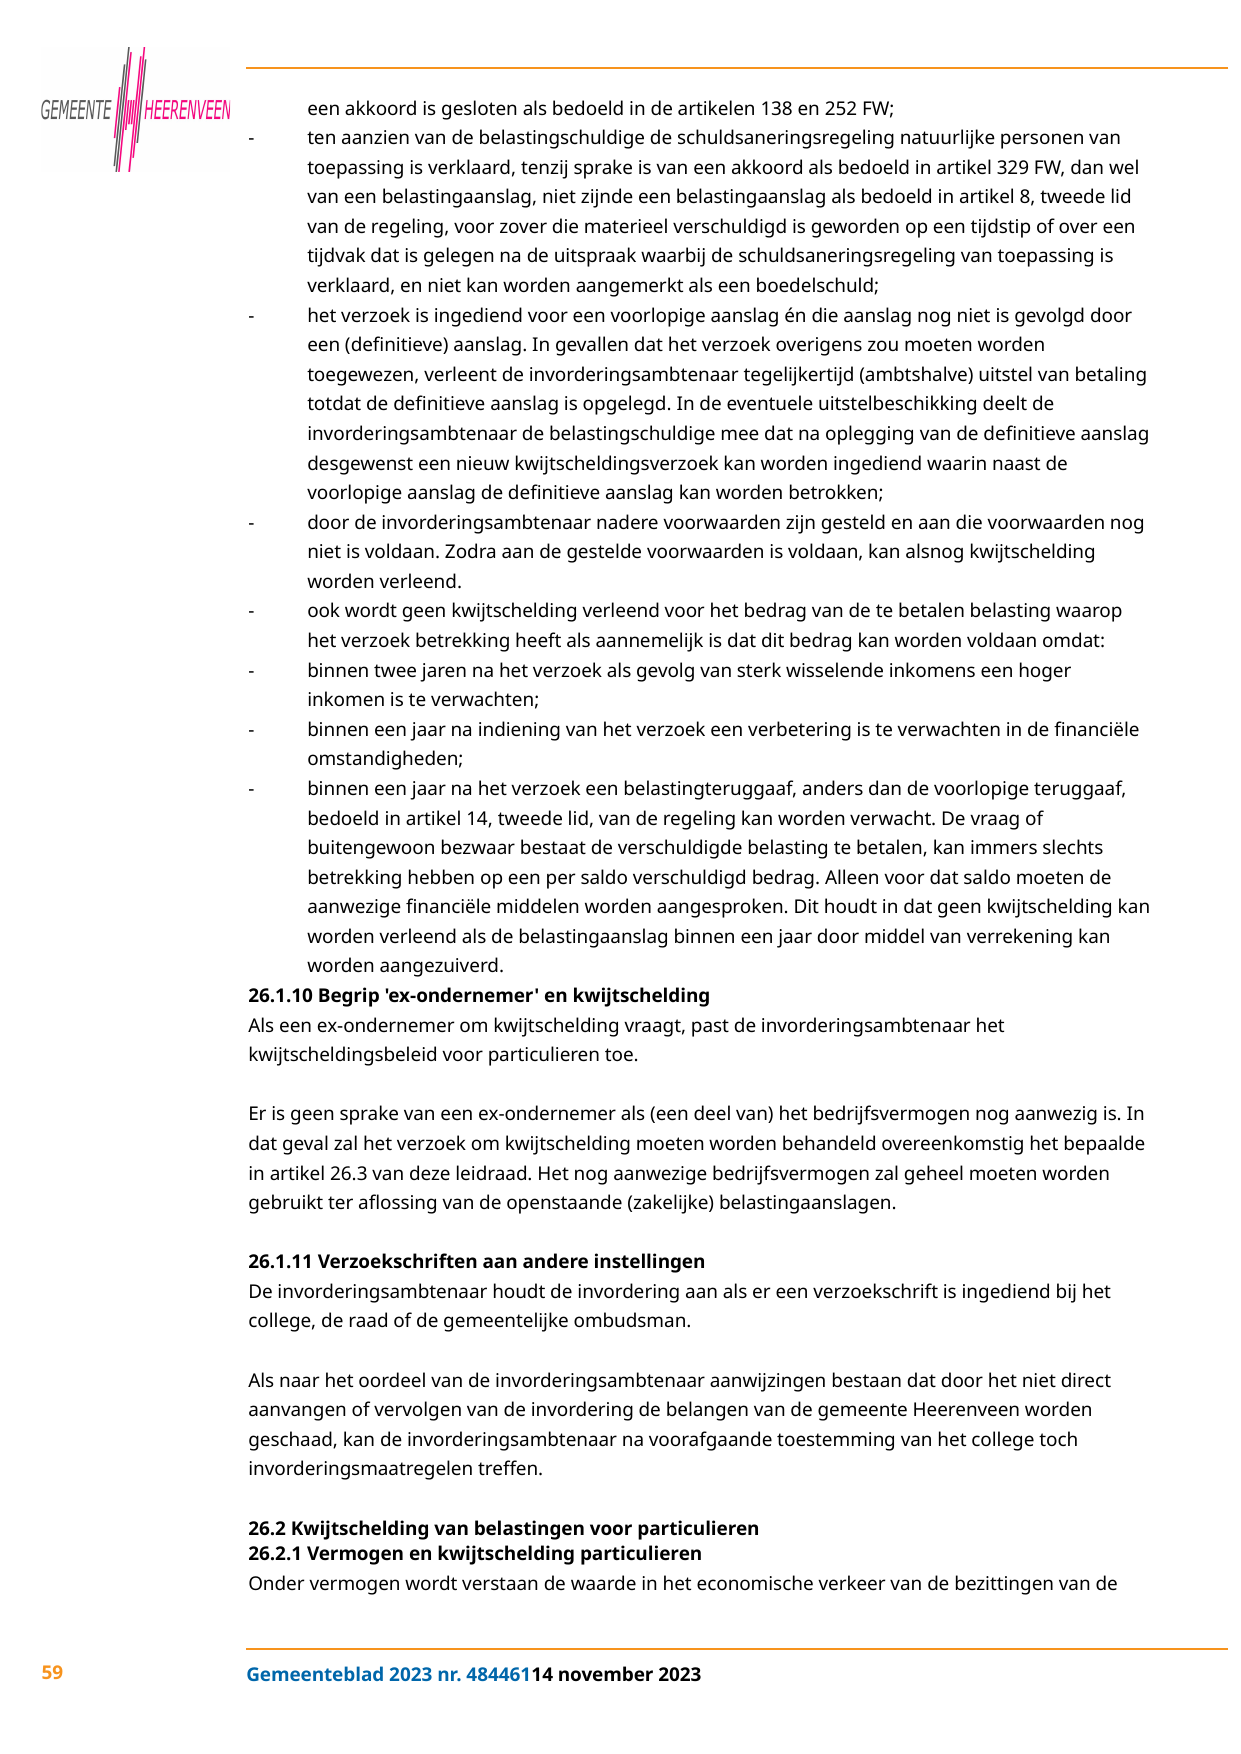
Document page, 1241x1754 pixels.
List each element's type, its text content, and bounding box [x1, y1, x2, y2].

list ook wordt geen kwijtschelding verleend voor het bedrag van de te betalen belasting waarop het verzoek betrekking heeft als aannemelijk is dat dit bedrag kan worden voldaan omdat: [248, 598, 1152, 653]
list ten aanzien van de belastingschuldige de schuldsaneringsregeling natuurlijke personen van toepassing is verklaard, tenzij sprake is van een akkoord als bedoeld in artikel 329 FW, dan wel van een belastingaanslag, niet zijnde een belastingaanslag als bedoeld in artikel 8, tweede lid van de regeling, voor zover die materieel verschuldigd is geworden op een tijdstip of over een tijdvak dat is gelegen na de uitspraak waarbij de schuldsaneringsregeling van toepassing is verklaard, en niet kan worden aangemerkt als een boedelschuld; [248, 124, 1152, 298]
text Als naar het oordeel van de invorderingsambtenaar aanwijzingen bestaan dat door het niet direct aanvangen of vervolgen van de invordering de belangen van de gemeente Heerenveen worden geschaad, kan de invorderingsambtenaar na voorafgaande toestemming van het college toch invorderingsmaatregelen treffen. [248, 1367, 1152, 1481]
text 26.1.10 Begrip 'ex-ondernemer' en kwijtschelding [248, 982, 1152, 1008]
text 26.2.1 Vermogen en kwijtschelding particulieren [248, 1541, 1152, 1566]
list binnen een jaar na indiening van het verzoek een verbetering is te verwachten in de financiële omstandigheden; [248, 716, 1152, 771]
text 26.2 Kwijtschelding van belastingen voor particulieren [248, 1515, 1152, 1541]
text Er is geen sprake van een ex-ondernemer als (een deel van) het bedrijfsvermogen nog aanwezig is. In dat geval zal het verzoek om kwijtschelding moeten worden behandeld overeenkomstig het bepaalde in artikel 26.3 van deze leidraad. Het nog aanwezige bedrijfsvermogen zal geheel moeten worden gebruikt ter aflossing van de openstaande (zakelijke) belastingaanslagen. [248, 1101, 1152, 1215]
list door de invorderingsambtenaar nadere voorwaarden zijn gesteld en aan die voorwaarden nog niet is voldaan. Zodra aan de gestelde voorwaarden is voldaan, kan alsnog kwijtschelding worden verleend. [248, 509, 1152, 594]
picture [41, 47, 231, 172]
text Als een ex-ondernemer om kwijtschelding vraagt, past de invorderingsambtenaar het kwijtscheldingsbeleid voor particulieren toe. [248, 1012, 1152, 1067]
list het verzoek is ingediend voor een voorlopige aanslag én die aanslag nog niet is gevolgd door een (definitieve) aanslag. In gevallen dat het verzoek overigens zou moeten worden toegewezen, verleent de invorderingsambtenaar tegelijkertijd (ambtshalve) uitstel van betaling totdat de definitieve aanslag is opgelegd. In de eventuele uitstelbeschikking deelt de invorderingsambtenaar de belastingschuldige mee dat na oplegging van de definitieve aanslag desgewenst een nieuw kwijtscheldingsverzoek kan worden ingediend waarin naast de voorlopige aanslag de definitieve aanslag kan worden betrokken; [248, 302, 1152, 505]
text Onder vermogen wordt verstaan de waarde in het economische verkeer van de bezittingen van de [248, 1570, 1152, 1596]
list een akkoord is gesloten als bedoeld in de artikelen 138 en 252 FW; [248, 95, 1152, 121]
text 26.1.11 Verzoekschriften aan andere instellingen [248, 1248, 1152, 1274]
text De invorderingsambtenaar houdt de invordering aan als er een verzoekschrift is ingediend bij het college, de raad of de gemeentelijke ombudsman. [248, 1278, 1152, 1333]
list binnen een jaar na het verzoek een belastingteruggaaf, anders dan de voorlopige teruggaaf, bedoeld in artikel 14, tweede lid, van de regeling kan worden verwacht. De vraag of buitengewoon bezwaar bestaat de verschuldigde belasting te betalen, kan immers slechts betrekking hebben op een per saldo verschuldigd bedrag. Alleen voor dat saldo moeten de aanwezige financiële middelen worden aangesproken. Dit houdt in dat geen kwijtschelding kan worden verleend als de belastingaanslag binnen een jaar door middel van verrekening kan worden aangezuiverd. [248, 775, 1152, 978]
list binnen twee jaren na het verzoek als gevolg van sterk wisselende inkomens een hoger inkomen is te verwachten; [248, 657, 1152, 712]
